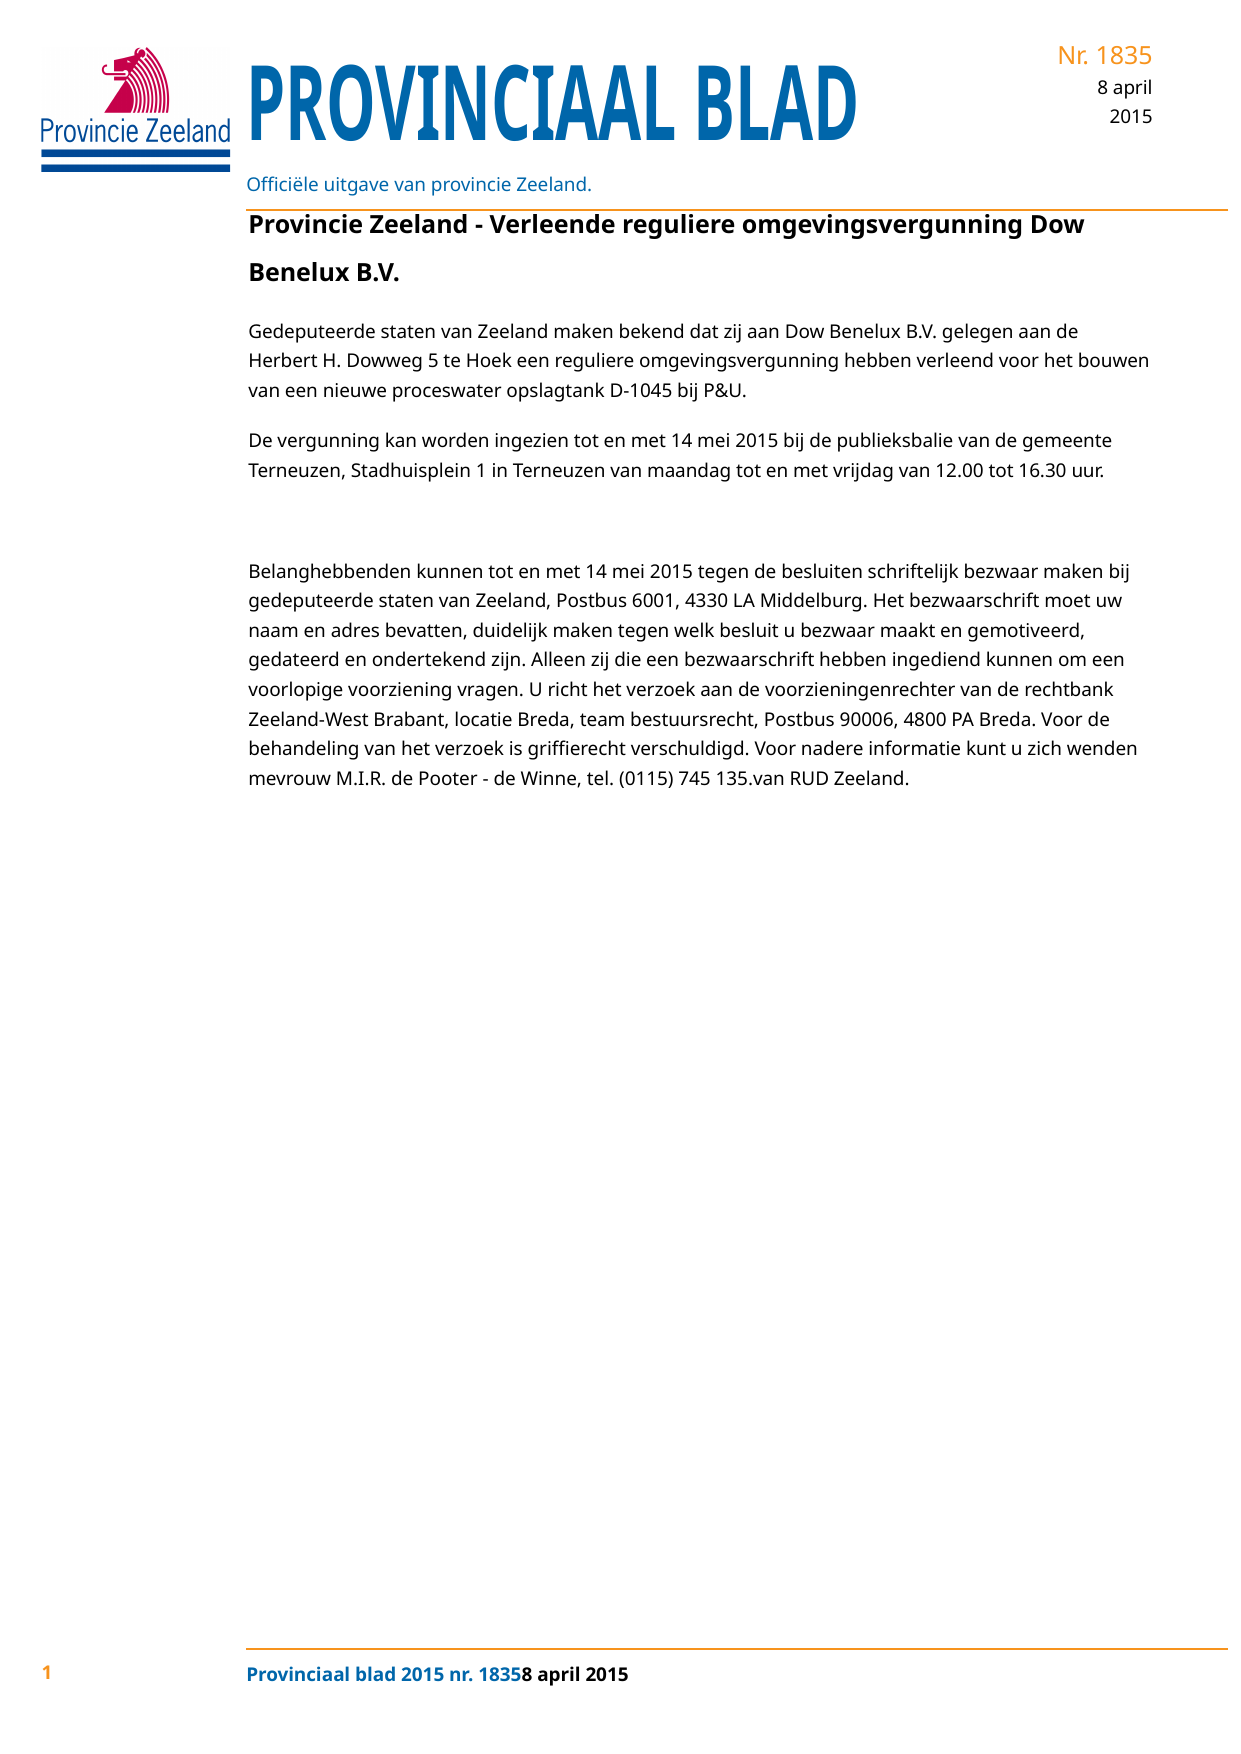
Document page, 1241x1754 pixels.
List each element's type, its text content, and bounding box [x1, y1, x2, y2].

text De vergunning kan worden ingezien tot en met 14 mei 2015 bij de publieksbalie van de gemeente Terneuzen, Stadhuisplein 1 in Terneuzen van maandag tot en met vrijdag van 12.00 tot 16.30 uur. [248, 427, 1152, 483]
text Provincie Zeeland - Verleende reguliere omgevingsvergunning Dow Benelux B.V. [248, 211, 1152, 288]
text Belanghebbenden kunnen tot en met 14 mei 2015 tegen de besluiten schriftelijk bezwaar maken bij gedeputeerde staten van Zeeland, Postbus 6001, 4330 LA Middelburg. Het bezwaarschrift moet uw naam en adres bevatten, duidelijk maken tegen welk besluit u bezwaar maakt en gemotiveerd, gedateerd en ondertekend zijn. Alleen zij die een bezwaarschrift hebben ingediend kunnen om een voorlopige voorziening vragen. U richt het verzoek aan de voorzieningenrechter van de rechtbank Zeeland-West Brabant, locatie Breda, team bestuursrecht, Postbus 90006, 4800 PA Breda. Voor de behandeling van het verzoek is griffierecht verschuldigd. Voor nadere informatie kunt u zich wenden mevrouw M.I.R. de Pooter - de Winne, tel. (0115) 745 135.van RUD Zeeland. [248, 558, 1152, 791]
text Gedeputeerde staten van Zeeland maken bekend dat zij aan Dow Benelux B.V. gelegen aan de Herbert H. Dowweg 5 te Hoek een reguliere omgevingsvergunning hebben verleend voor het bouwen van een nieuwe proceswater opslagtank D-1045 bij P&U. [248, 318, 1152, 403]
picture [41, 47, 231, 172]
